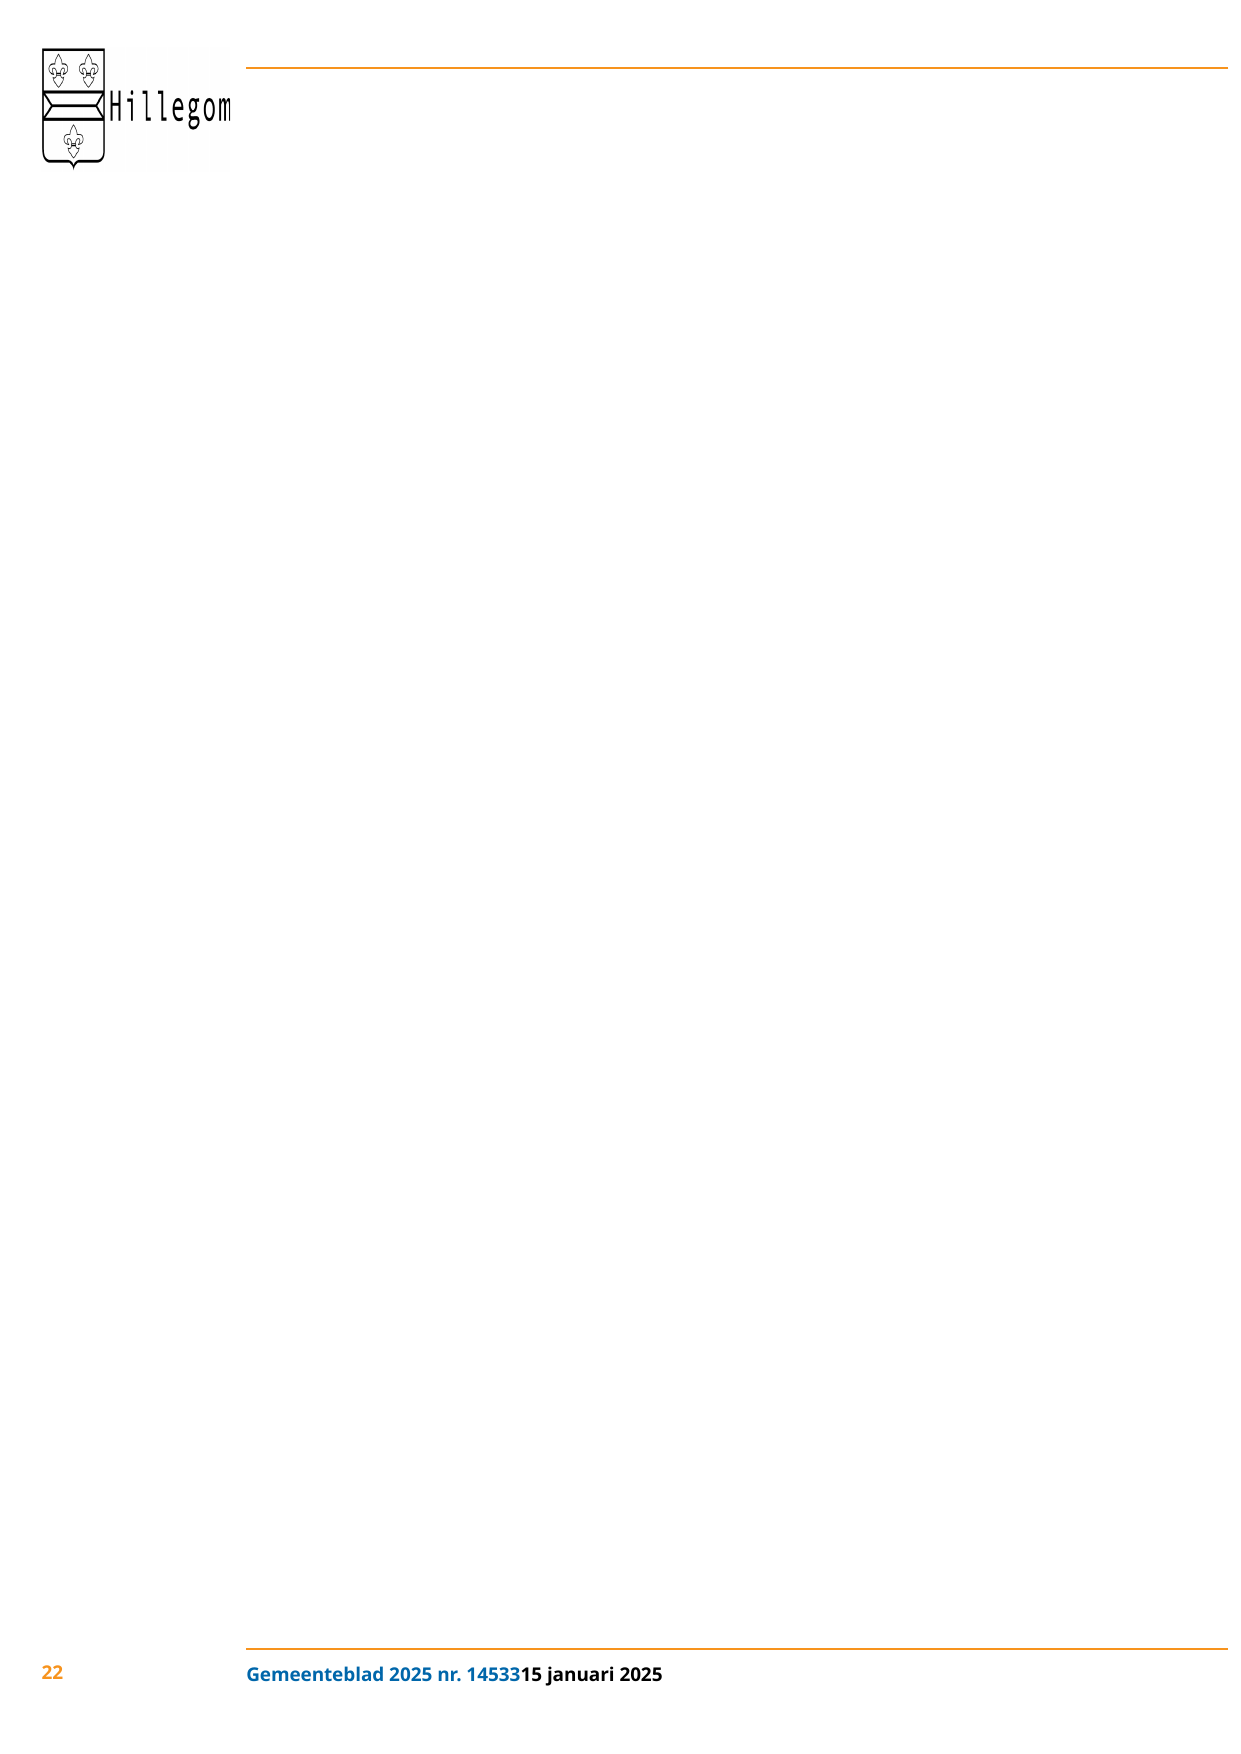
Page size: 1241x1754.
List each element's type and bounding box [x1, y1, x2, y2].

picture [41, 47, 231, 172]
